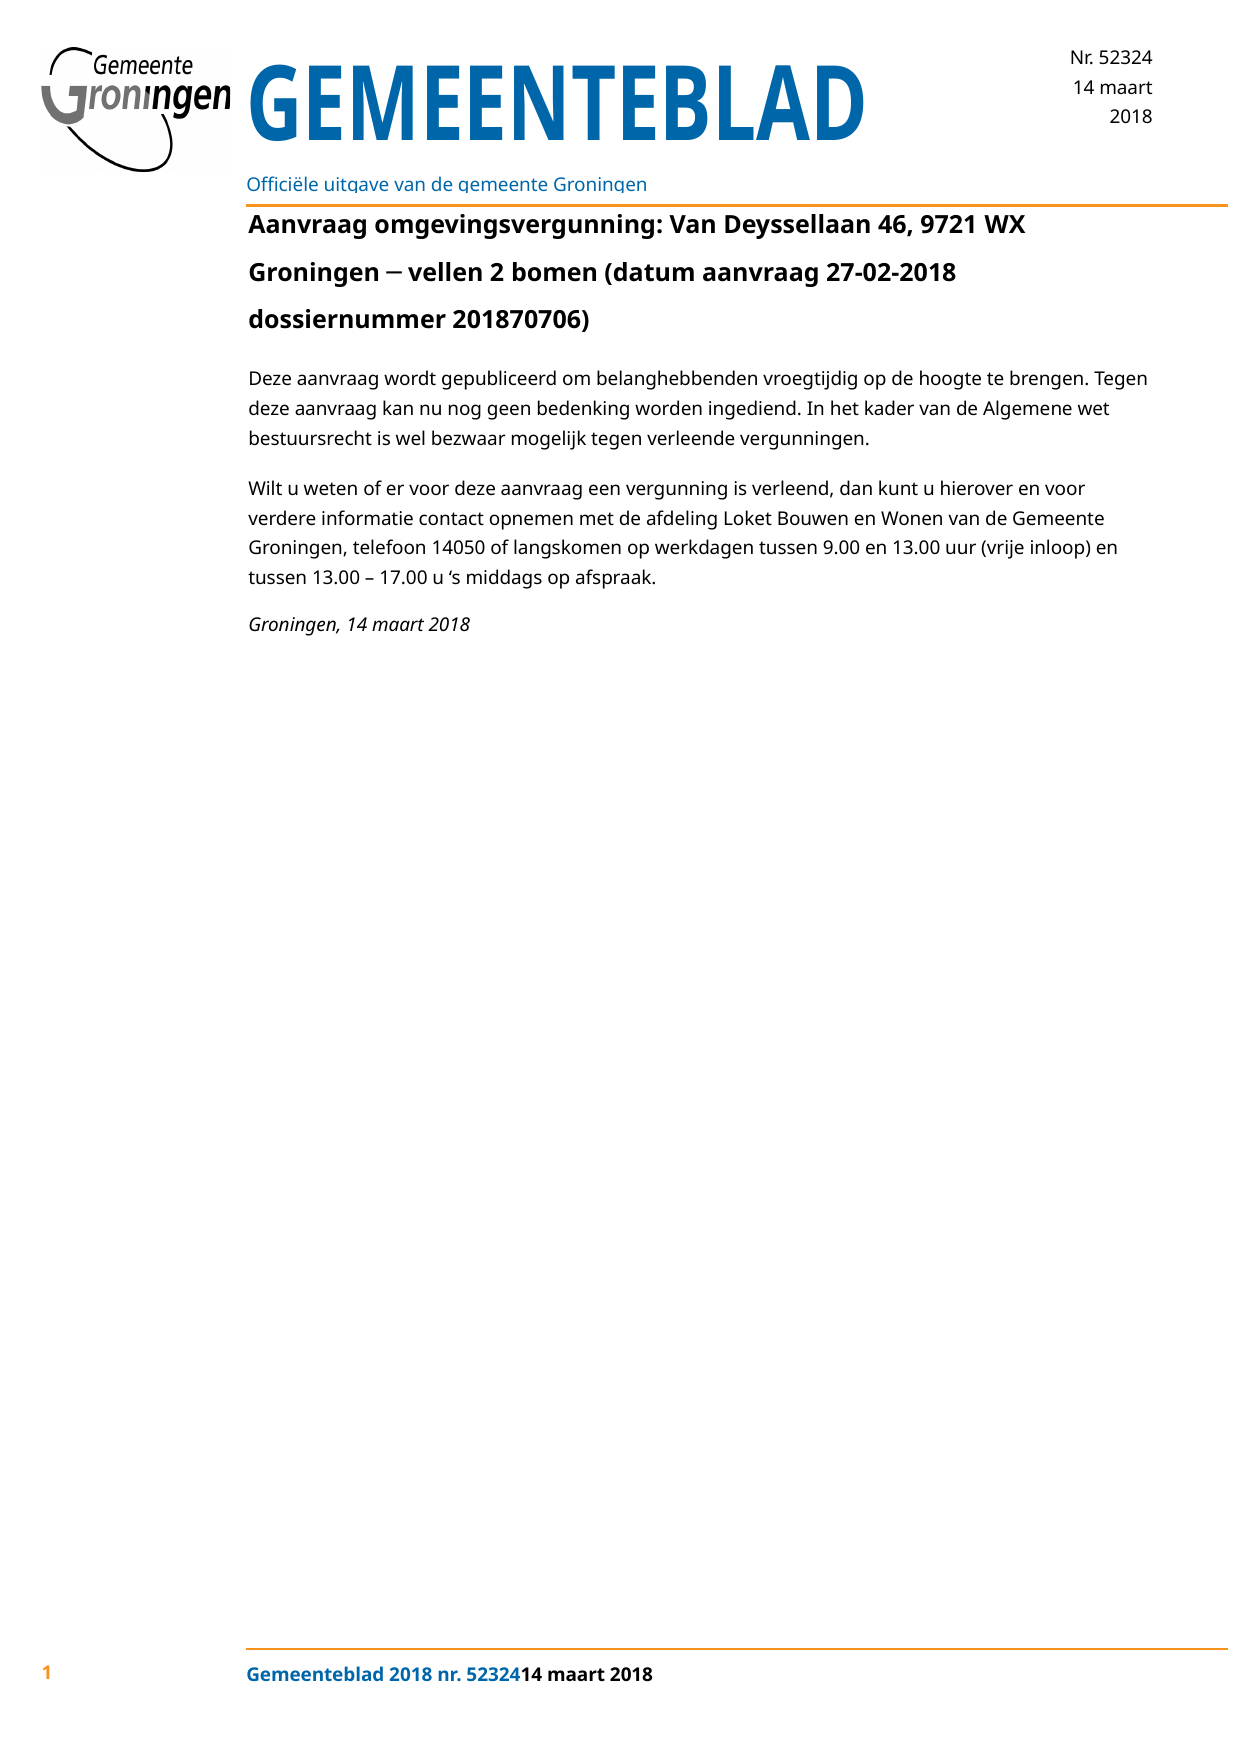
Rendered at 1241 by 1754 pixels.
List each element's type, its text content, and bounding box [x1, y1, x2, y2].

text Aanvraag omgevingsvergunning: Van Deyssellaan 46, 9721 WX Groningen ─ vellen 2 bomen (datum aanvraag 27-02-2018 dossiernummer 201870706) [248, 207, 1152, 336]
text Deze aanvraag wordt gepubliceerd om belanghebbenden vroegtijdig op de hoogte te brengen. Tegen deze aanvraag kan nu nog geen bedenking worden ingediend. In het kader van de Algemene wet bestuursrecht is wel bezwaar mogelijk tegen verleende vergunningen. [248, 366, 1152, 450]
text Wilt u weten of er voor deze aanvraag een vergunning is verleend, dan kunt u hierover en voor verdere informatie contact opnemen met de afdeling Loket Bouwen en Wonen van de Gemeente Groningen, telefoon 14050 of langskomen op werkdagen tussen 9.00 en 13.00 uur (vrije inloop) en tussen 13.00 – 17.00 u ‘s middags op afspraak. [248, 475, 1152, 589]
picture [41, 47, 231, 172]
text Groningen, 14 maart 2018 [248, 612, 1152, 637]
